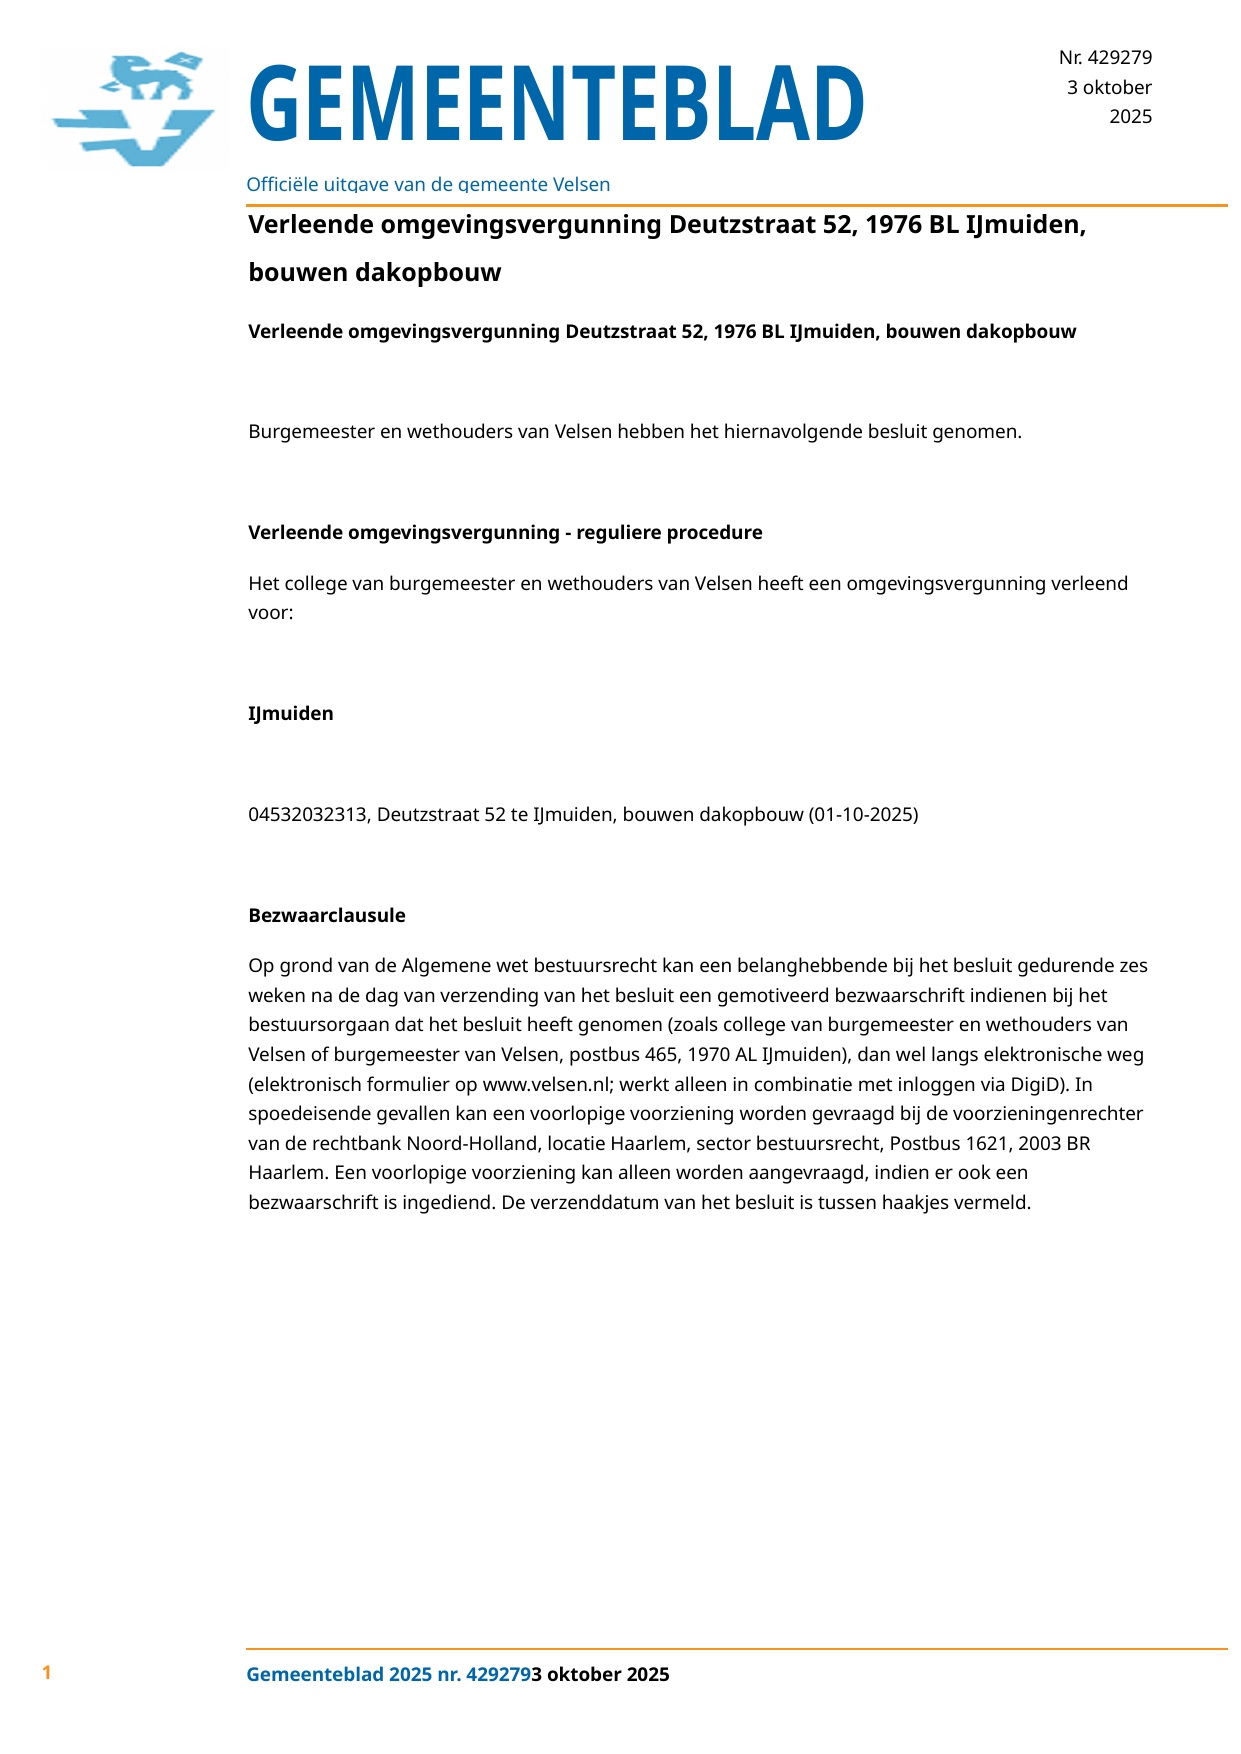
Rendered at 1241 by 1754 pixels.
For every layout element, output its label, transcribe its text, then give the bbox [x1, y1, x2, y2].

text Op grond van de Algemene wet bestuursrecht kan een belanghebbende bij het besluit gedurende zes weken na de dag van verzending van het besluit een gemotiveerd bezwaarschrift indienen bij het bestuursorgaan dat het besluit heeft genomen (zoals college van burgemeester en wethouders van Velsen of burgemeester van Velsen, postbus 465, 1970 AL IJmuiden), dan wel langs elektronische weg (elektronisch formulier op www.velsen.nl; werkt alleen in combinatie met inloggen via DigiD). In spoedeisende gevallen kan een voorlopige voorziening worden gevraagd bij de voorzieningenrechter van de rechtbank Noord-Holland, locatie Haarlem, sector bestuursrecht, Postbus 1621, 2003 BR Haarlem. Een voorlopige voorziening kan alleen worden aangevraagd, indien er ook een bezwaarschrift is ingediend. De verzenddatum van het besluit is tussen haakjes vermeld. [248, 952, 1152, 1215]
text 04532032313, Deutzstraat 52 te IJmuiden, bouwen dakopbouw (01-10-2025) [248, 801, 1152, 827]
text Het college van burgemeester en wethouders van Velsen heeft een omgevingsvergunning verleend voor: [248, 570, 1152, 625]
text Burgemeester en wethouders van Velsen hebben het hiernavolgende besluit genomen. [248, 419, 1152, 444]
picture [41, 47, 231, 172]
text Verleende omgevingsvergunning - reguliere procedure [248, 519, 1152, 545]
text Bezwaarclausule [248, 902, 1152, 928]
text IJmuiden [248, 700, 1152, 726]
text Verleende omgevingsvergunning Deutzstraat 52, 1976 BL IJmuiden, bouwen dakopbouw [248, 318, 1152, 344]
text Verleende omgevingsvergunning Deutzstraat 52, 1976 BL IJmuiden, bouwen dakopbouw [248, 207, 1152, 288]
